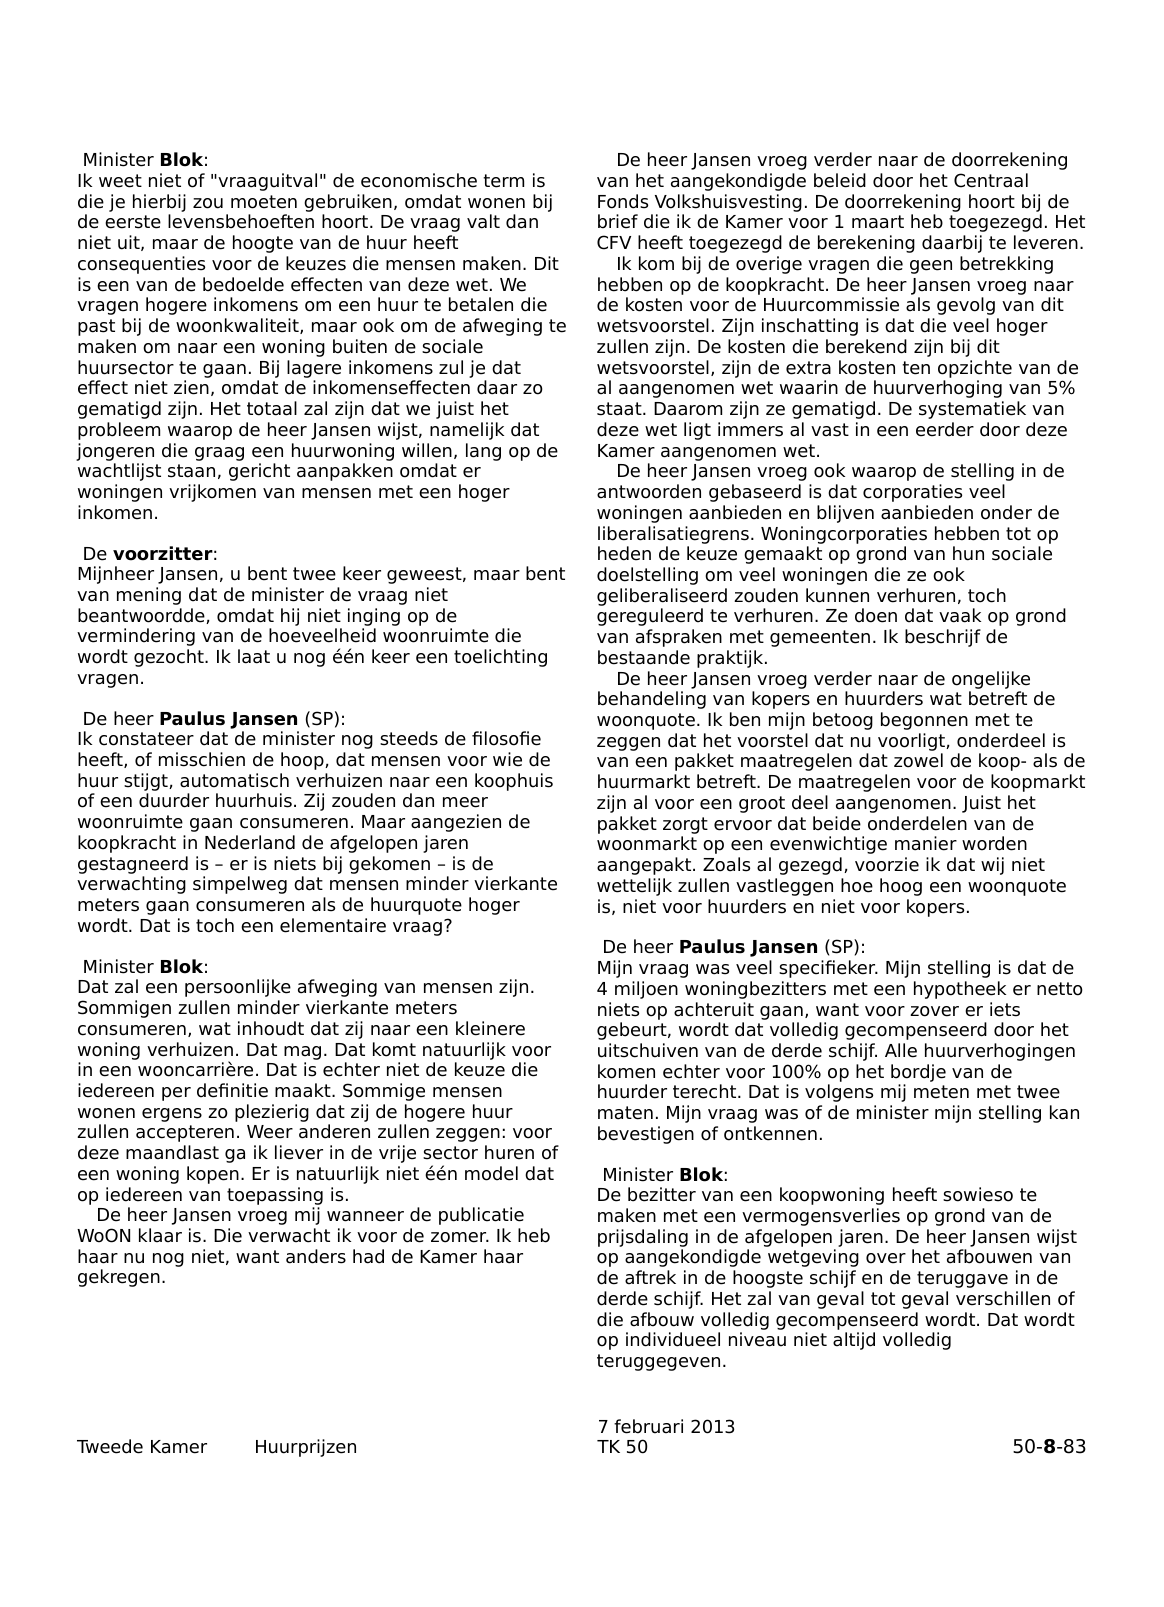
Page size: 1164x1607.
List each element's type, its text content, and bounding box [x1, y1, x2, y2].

text Ik constateer dat de minister nog steeds de filosofie heeft, of misschien de hoop, dat mensen voor wie de huur stijgt, automatisch verhuizen naar een koophuis of een duurder huurhuis. Zij zouden dan meer woonruimte gaan consumeren. Maar aangezien de koopkracht in Nederland de afgelopen jaren gestagneerd is – er is niets bij gekomen – is de verwachting simpelweg dat mensen minder vierkante meters gaan consumeren als de huurquote hoger wordt. Dat is toch een elementaire vraag? [77, 729, 567, 936]
text De bezitter van een koopwoning heeft sowieso te maken met een vermogensverlies op grond van de prijsdaling in de afgelopen jaren. De heer Jansen wijst op aangekondigde wetgeving over het afbouwen van de aftrek in de hoogste schijf en de teruggave in de derde schijf. Het zal van geval tot geval verschillen of die afbouw volledig gecompenseerd wordt. Dat wordt op individueel niveau niet altijd volledig teruggegeven. [596, 1185, 1087, 1372]
text De heer Jansen vroeg verder naar de ongelijke behandeling van kopers en huurders wat betreft de woonquote. Ik ben mijn betoog begonnen met te zeggen dat het voorstel dat nu voorligt, onderdeel is van een pakket maatregelen dat zowel de koop- als de huurmarkt betreft. De maatregelen voor de koopmarkt zijn al voor een groot deel aangenomen. Juist het pakket zorgt ervoor dat beide onderdelen van de woonmarkt op een evenwichtige manier worden aangepakt. Zoals al gezegd, voorzie ik dat wij niet wettelijk zullen vastleggen hoe hoog een woonquote is, niet voor huurders en niet voor kopers. [596, 668, 1087, 917]
text Ik kom bij de overige vragen die geen betrekking hebben op de koopkracht. De heer Jansen vroeg naar de kosten voor de Huurcommissie als gevolg van dit wetsvoorstel. Zijn inschatting is dat die veel hoger zullen zijn. De kosten die berekend zijn bij dit wetsvoorstel, zijn de extra kosten ten opzichte van de al aangenomen wet waarin de huurverhoging van 5% staat. Daarom zijn ze gematigd. De systematiek van deze wet ligt immers al vast in een eerder door deze Kamer aangenomen wet. [596, 254, 1087, 461]
text Minister Blok: [77, 150, 567, 171]
text Ik weet niet of "vraaguitval" de economische term is die je hierbij zou moeten gebruiken, omdat wonen bij de eerste levensbehoeften hoort. De vraag valt dan niet uit, maar de hoogte van de huur heeft consequenties voor de keuzes die mensen maken. Dit is een van de bedoelde effecten van deze wet. We vragen hogere inkomens om een huur te betalen die past bij de woonkwaliteit, maar ook om de afweging te maken om naar een woning buiten de sociale huursector te gaan. Bij lagere inkomens zul je dat effect niet zien, omdat de inkomenseffecten daar zo gematigd zijn. Het totaal zal zijn dat we juist het probleem waarop de heer Jansen wijst, namelijk dat jongeren die graag een huurwoning willen, lang op de wachtlijst staan, gericht aanpakken omdat er woningen vrijkomen van mensen met een hoger inkomen. [77, 171, 567, 523]
text Dat zal een persoonlijke afweging van mensen zijn. Sommigen zullen minder vierkante meters consumeren, wat inhoudt dat zij naar een kleinere woning verhuizen. Dat mag. Dat komt natuurlijk voor in een wooncarrière. Dat is echter niet de keuze die iedereen per definitie maakt. Sommige mensen wonen ergens zo plezierig dat zij de hogere huur zullen accepteren. Weer anderen zullen zeggen: voor deze maandlast ga ik liever in de vrije sector huren of een woning kopen. Er is natuurlijk niet één model dat op iedereen van toepassing is. [77, 977, 567, 1205]
text De heer Jansen vroeg mij wanneer de publicatie WoON klaar is. Die verwacht ik voor de zomer. Ik heb haar nu nog niet, want anders had de Kamer haar gekregen. [77, 1205, 567, 1288]
text De heer Paulus Jansen (SP): [77, 708, 567, 729]
text Minister Blok: [596, 1164, 1087, 1185]
text De heer Paulus Jansen (SP): [596, 937, 1087, 958]
text De voorzitter: [77, 543, 567, 564]
text Minister Blok: [77, 956, 567, 977]
text De heer Jansen vroeg ook waarop de stelling in de antwoorden gebaseerd is dat corporaties veel woningen aanbieden en blijven aanbieden onder de liberalisatiegrens. Woningcorporaties hebben tot op heden de keuze gemaakt op grond van hun sociale doelstelling om veel woningen die ze ook geliberaliseerd zouden kunnen verhuren, toch gereguleerd te verhuren. Ze doen dat vaak op grond van afspraken met gemeenten. Ik beschrijf de bestaande praktijk. [596, 461, 1087, 668]
text De heer Jansen vroeg verder naar de doorrekening van het aangekondigde beleid door het Centraal Fonds Volkshuisvesting. De doorrekening hoort bij de brief die ik de Kamer voor 1 maart heb toegezegd. Het CFV heeft toegezegd de berekening daarbij te leveren. [596, 150, 1087, 254]
text Mijnheer Jansen, u bent twee keer geweest, maar bent van mening dat de minister de vraag niet beantwoordde, omdat hij niet inging op de vermindering van de hoeveelheid woonruimte die wordt gezocht. Ik laat u nog één keer een toelichting vragen. [77, 564, 567, 688]
text Mijn vraag was veel specifieker. Mijn stelling is dat de 4 miljoen woningbezitters met een hypotheek er netto niets op achteruit gaan, want voor zover er iets gebeurt, wordt dat volledig gecompenseerd door het uitschuiven van de derde schijf. Alle huurverhogingen komen echter voor 100% op het bordje van de huurder terecht. Dat is volgens mij meten met twee maten. Mijn vraag was of de minister mijn stelling kan bevestigen of ontkennen. [596, 958, 1087, 1144]
